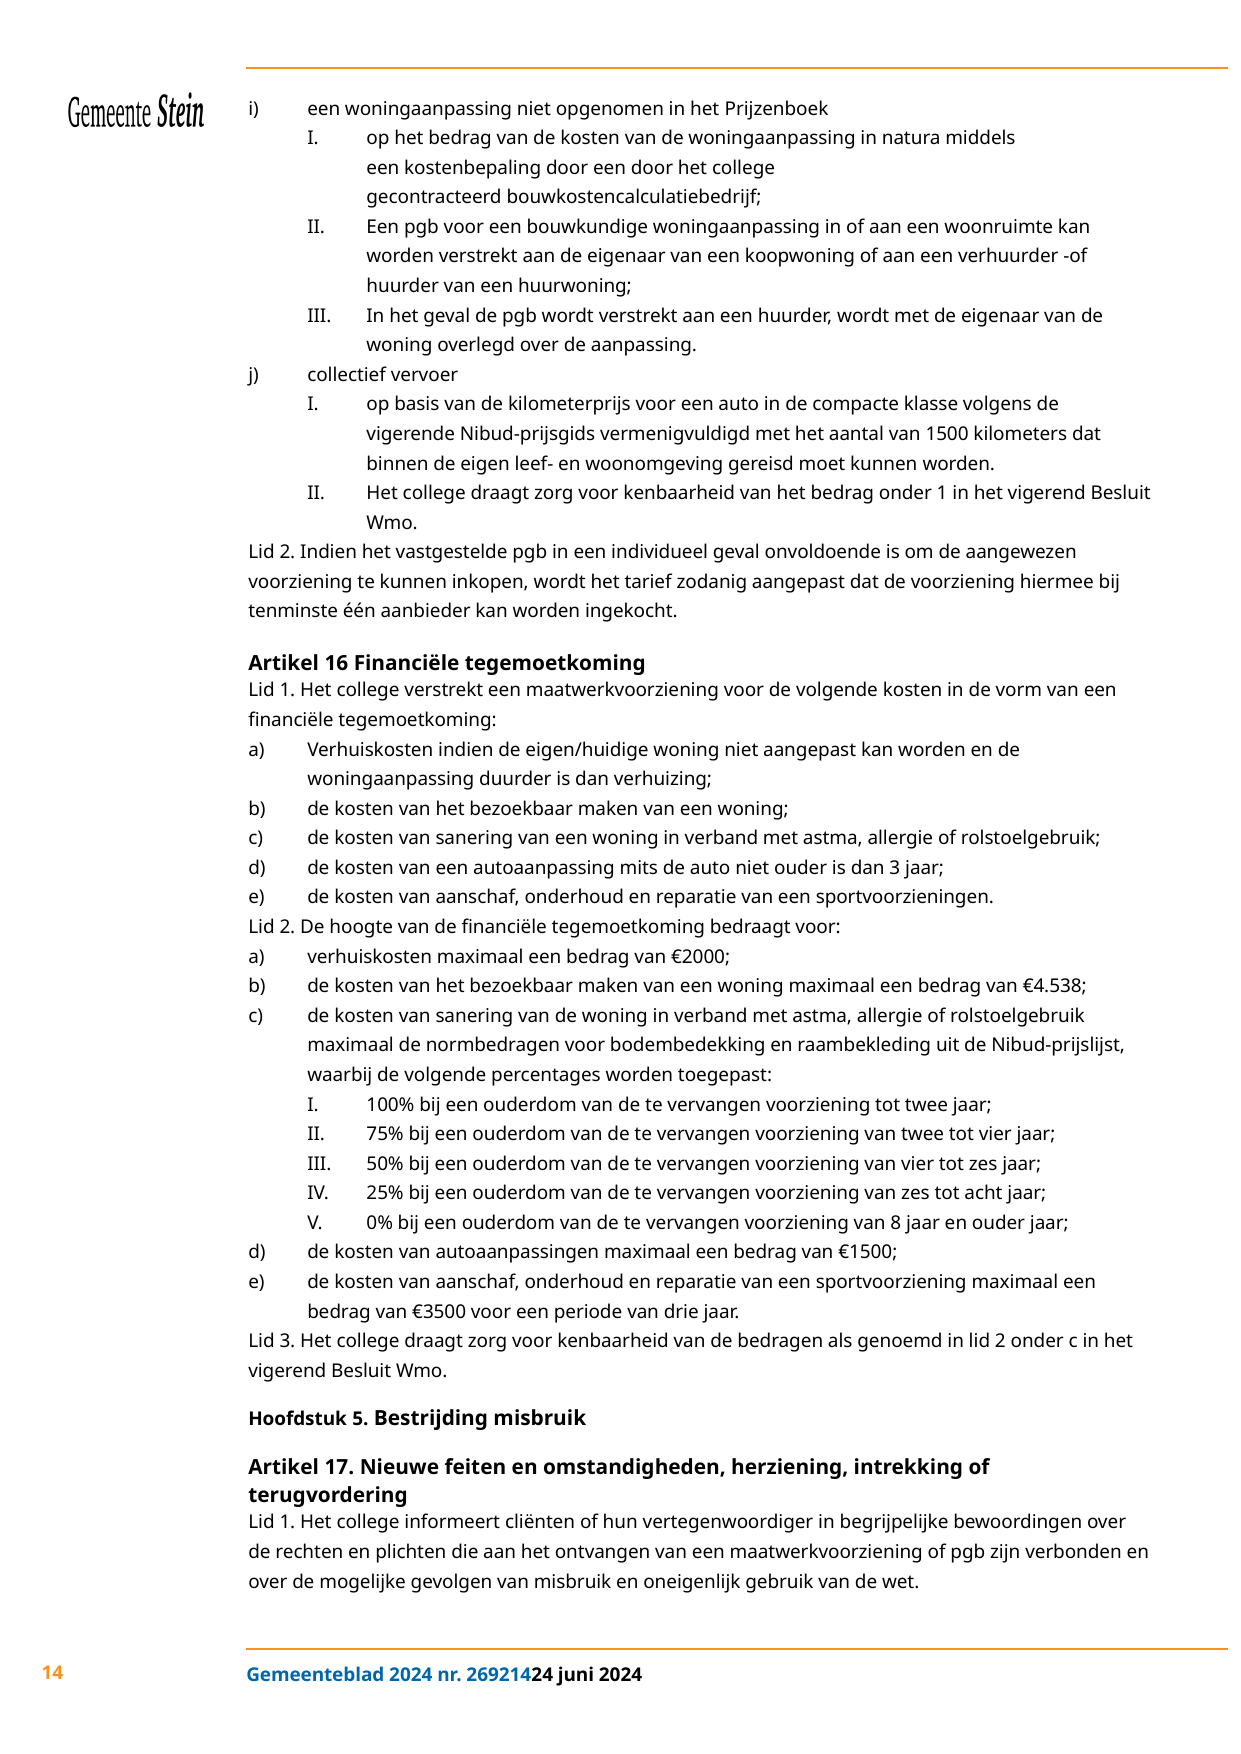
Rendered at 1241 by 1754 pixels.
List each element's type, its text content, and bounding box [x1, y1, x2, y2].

list de kosten van sanering van een woning in verband met astma, allergie of rolstoelgebruik; [248, 824, 1152, 850]
text Artikel 17. Nieuwe feiten en omstandigheden, herziening, intrekking of terugvordering [248, 1452, 1152, 1509]
list de kosten van het bezoekbaar maken van een woning maximaal een bedrag van €4.538; [248, 972, 1152, 998]
text Lid 1. Het college verstrekt een maatwerkvoorziening voor de volgende kosten in de vorm van een financiële tegemoetkoming: [248, 677, 1152, 732]
list In het geval de pgb wordt verstrekt aan een huurder, wordt met de eigenaar van de woning overlegd over de aanpassing. [307, 302, 1152, 357]
list een woningaanpassing niet opgenomen in het Prijzenboek [248, 95, 1152, 121]
list verhuiskosten maximaal een bedrag van €2000; [248, 943, 1152, 968]
text Artikel 16 Financiële tegemoetkoming [248, 648, 1152, 677]
list de kosten van aanschaf, onderhoud en reparatie van een sportvoorziening maximaal een bedrag van €3500 voor een periode van drie jaar. [248, 1268, 1152, 1323]
list op basis van de kilometerprijs voor een auto in de compacte klasse volgens de vigerende Nibud-prijsgids vermenigvuldigd met het aantal van 1500 kilometers dat binnen de eigen leef- en woonomgeving gereisd moet kunnen worden. [307, 391, 1152, 476]
list 75% bij een ouderdom van de te vervangen voorziening van twee tot vier jaar; [307, 1120, 1152, 1146]
list de kosten van een autoaanpassing mits de auto niet ouder is dan 3 jaar; [248, 854, 1152, 880]
list de kosten van autoaanpassingen maximaal een bedrag van €1500; [248, 1239, 1152, 1264]
list 0% bij een ouderdom van de te vervangen voorziening van 8 jaar en ouder jaar; [307, 1209, 1152, 1235]
text Hoofdstuk 5. Bestrijding misbruik [248, 1403, 1152, 1431]
list Verhuiskosten indien de eigen/huidige woning niet aangepast kan worden en de woningaanpassing duurder is dan verhuizing; [248, 736, 1152, 791]
list de kosten van aanschaf, onderhoud en reparatie van een sportvoorzieningen. [248, 884, 1152, 909]
list 25% bij een ouderdom van de te vervangen voorziening van zes tot acht jaar; [307, 1179, 1152, 1205]
list Een pgb voor een bouwkundige woningaanpassing in of aan een woonruimte kan worden verstrekt aan de eigenaar van een koopwoning of aan een verhuurder -of huurder van een huurwoning; [307, 213, 1152, 298]
list Het college draagt zorg voor kenbaarheid van het bedrag onder 1 in het vigerend Besluit Wmo. [307, 479, 1152, 535]
list collectief vervoer [248, 361, 1152, 387]
list 100% bij een ouderdom van de te vervangen voorziening tot twee jaar; [307, 1091, 1152, 1116]
list op het bedrag van de kosten van de woningaanpassing in natura middels een kostenbepaling door een door het college gecontracteerd bouwkostencalculatiebedrijf; [307, 124, 1152, 209]
picture [41, 47, 231, 172]
text Lid 2. De hoogte van de financiële tegemoetkoming bedraagt voor: [248, 913, 1152, 939]
list 50% bij een ouderdom van de te vervangen voorziening van vier tot zes jaar; [307, 1150, 1152, 1176]
list de kosten van het bezoekbaar maken van een woning; [248, 795, 1152, 821]
text Lid 2. Indien het vastgestelde pgb in een individueel geval onvoldoende is om de aangewezen voorziening te kunnen inkopen, wordt het tarief zodanig aangepast dat de voorziening hiermee bij tenminste één aanbieder kan worden ingekocht. [248, 538, 1152, 623]
list de kosten van sanering van de woning in verband met astma, allergie of rolstoelgebruik maximaal de normbedragen voor bodembedekking en raambekleding uit de Nibud-prijslijst, waarbij de volgende percentages worden toegepast: [248, 1002, 1152, 1087]
text Lid 3. Het college draagt zorg voor kenbaarheid van de bedragen als genoemd in lid 2 onder c in het vigerend Besluit Wmo. [248, 1327, 1152, 1383]
text Lid 1. Het college informeert cliënten of hun vertegenwoordiger in begrijpelijke bewoordingen over de rechten en plichten die aan het ontvangen van een maatwerkvoorziening of pgb zijn verbonden en over de mogelijke gevolgen van misbruik en oneigenlijk gebruik van de wet. [248, 1509, 1152, 1594]
